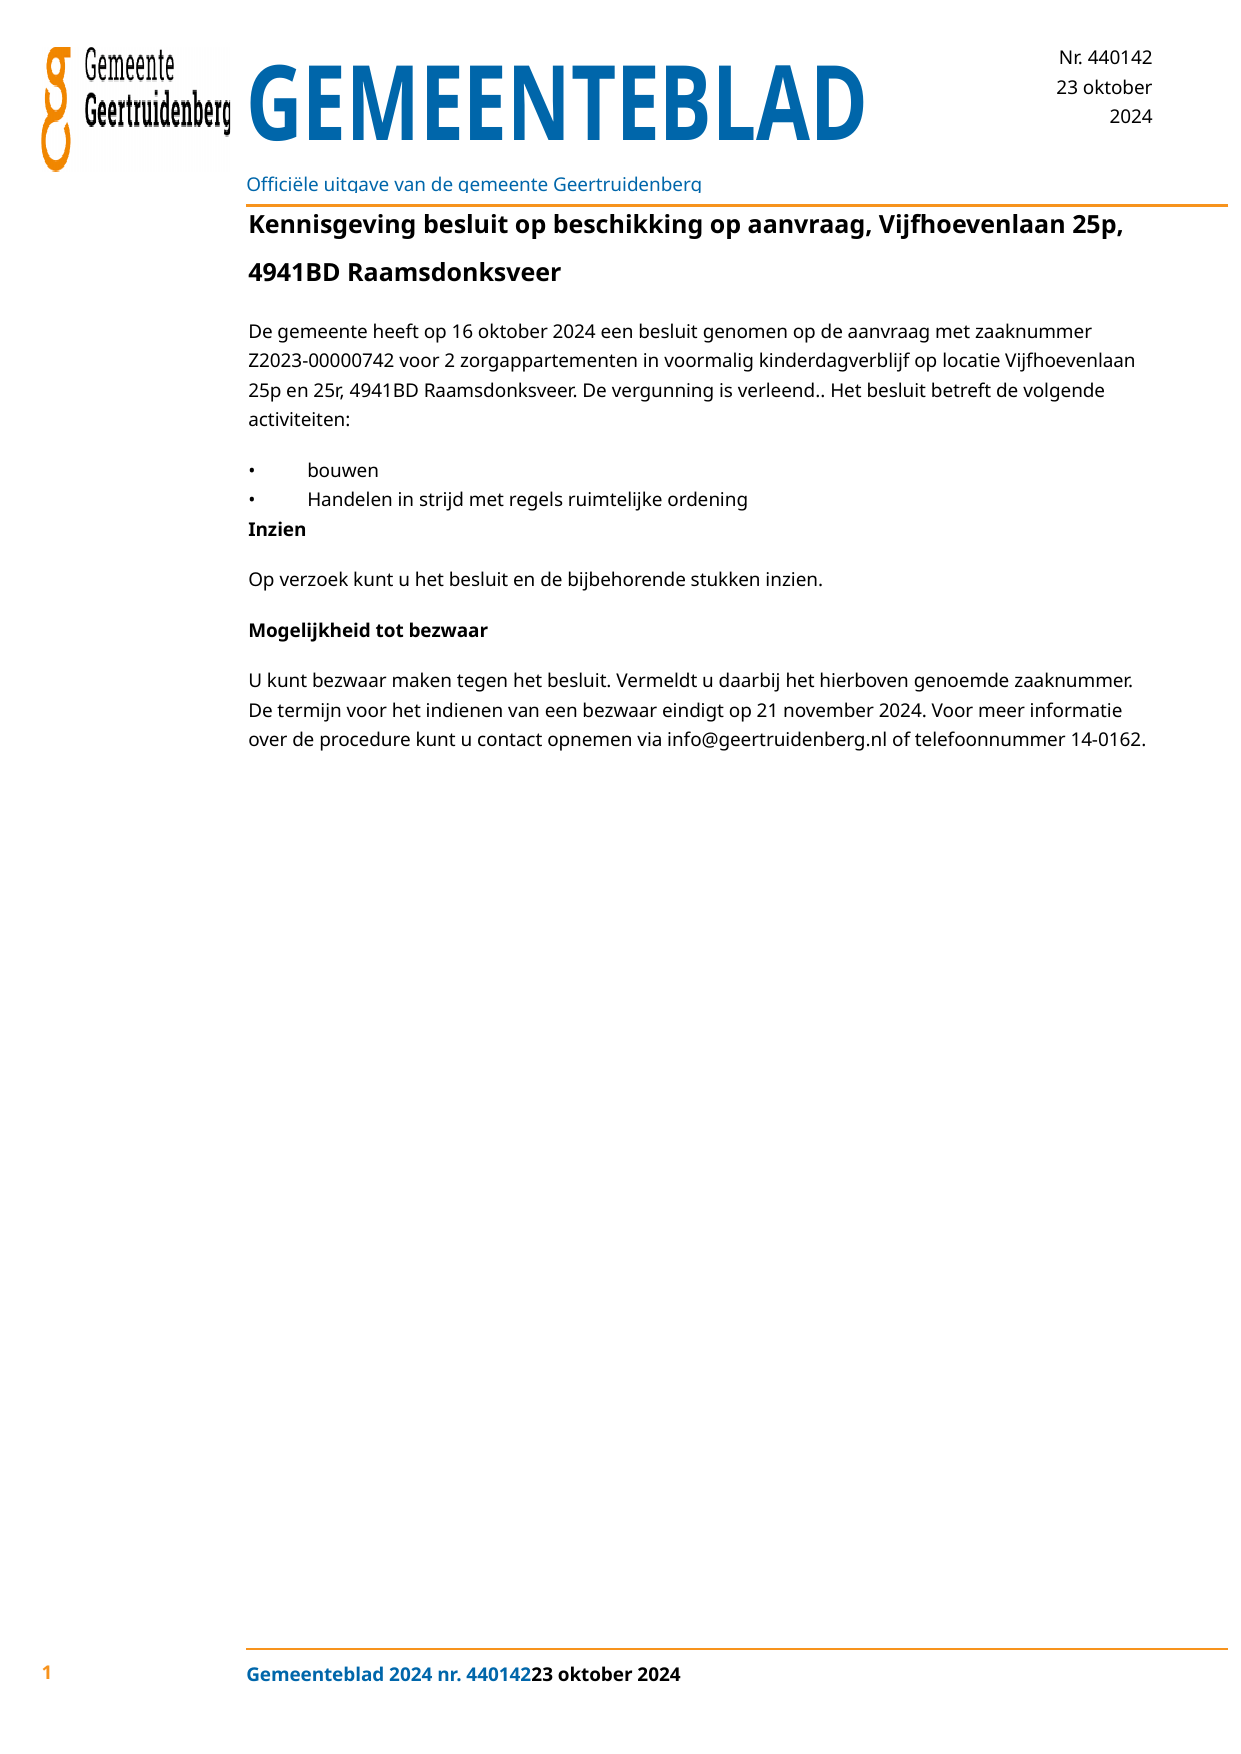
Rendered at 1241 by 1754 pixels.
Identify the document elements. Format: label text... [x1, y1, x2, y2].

text U kunt bezwaar maken tegen het besluit. Vermeldt u daarbij het hierboven genoemde zaaknummer. De termijn voor het indienen van een bezwaar eindigt op 21 november 2024. Voor meer informatie over de procedure kunt u contact opnemen via info@geertruidenberg.nl of telefoonnummer 14-0162. [248, 667, 1152, 752]
text Op verzoek kunt u het besluit en de bijbehorende stukken inzien. [248, 567, 1152, 592]
list Handelen in strijd met regels ruimtelijke ordening [248, 487, 1152, 512]
list bouwen [248, 457, 1152, 483]
text Mogelijkheid tot bezwaar [248, 617, 1152, 643]
text Inzien [248, 516, 1152, 542]
text De gemeente heeft op 16 oktober 2024 een besluit genomen op de aanvraag met zaaknummer Z2023-00000742 voor 2 zorgappartementen in voormalig kinderdagverblijf op locatie Vijfhoevenlaan 25p en 25r, 4941BD Raamsdonksveer. De vergunning is verleend.. Het besluit betreft de volgende activiteiten: [248, 318, 1152, 432]
text Kennisgeving besluit op beschikking op aanvraag, Vijfhoevenlaan 25p, 4941BD Raamsdonksveer [248, 207, 1152, 288]
picture [41, 47, 231, 172]
